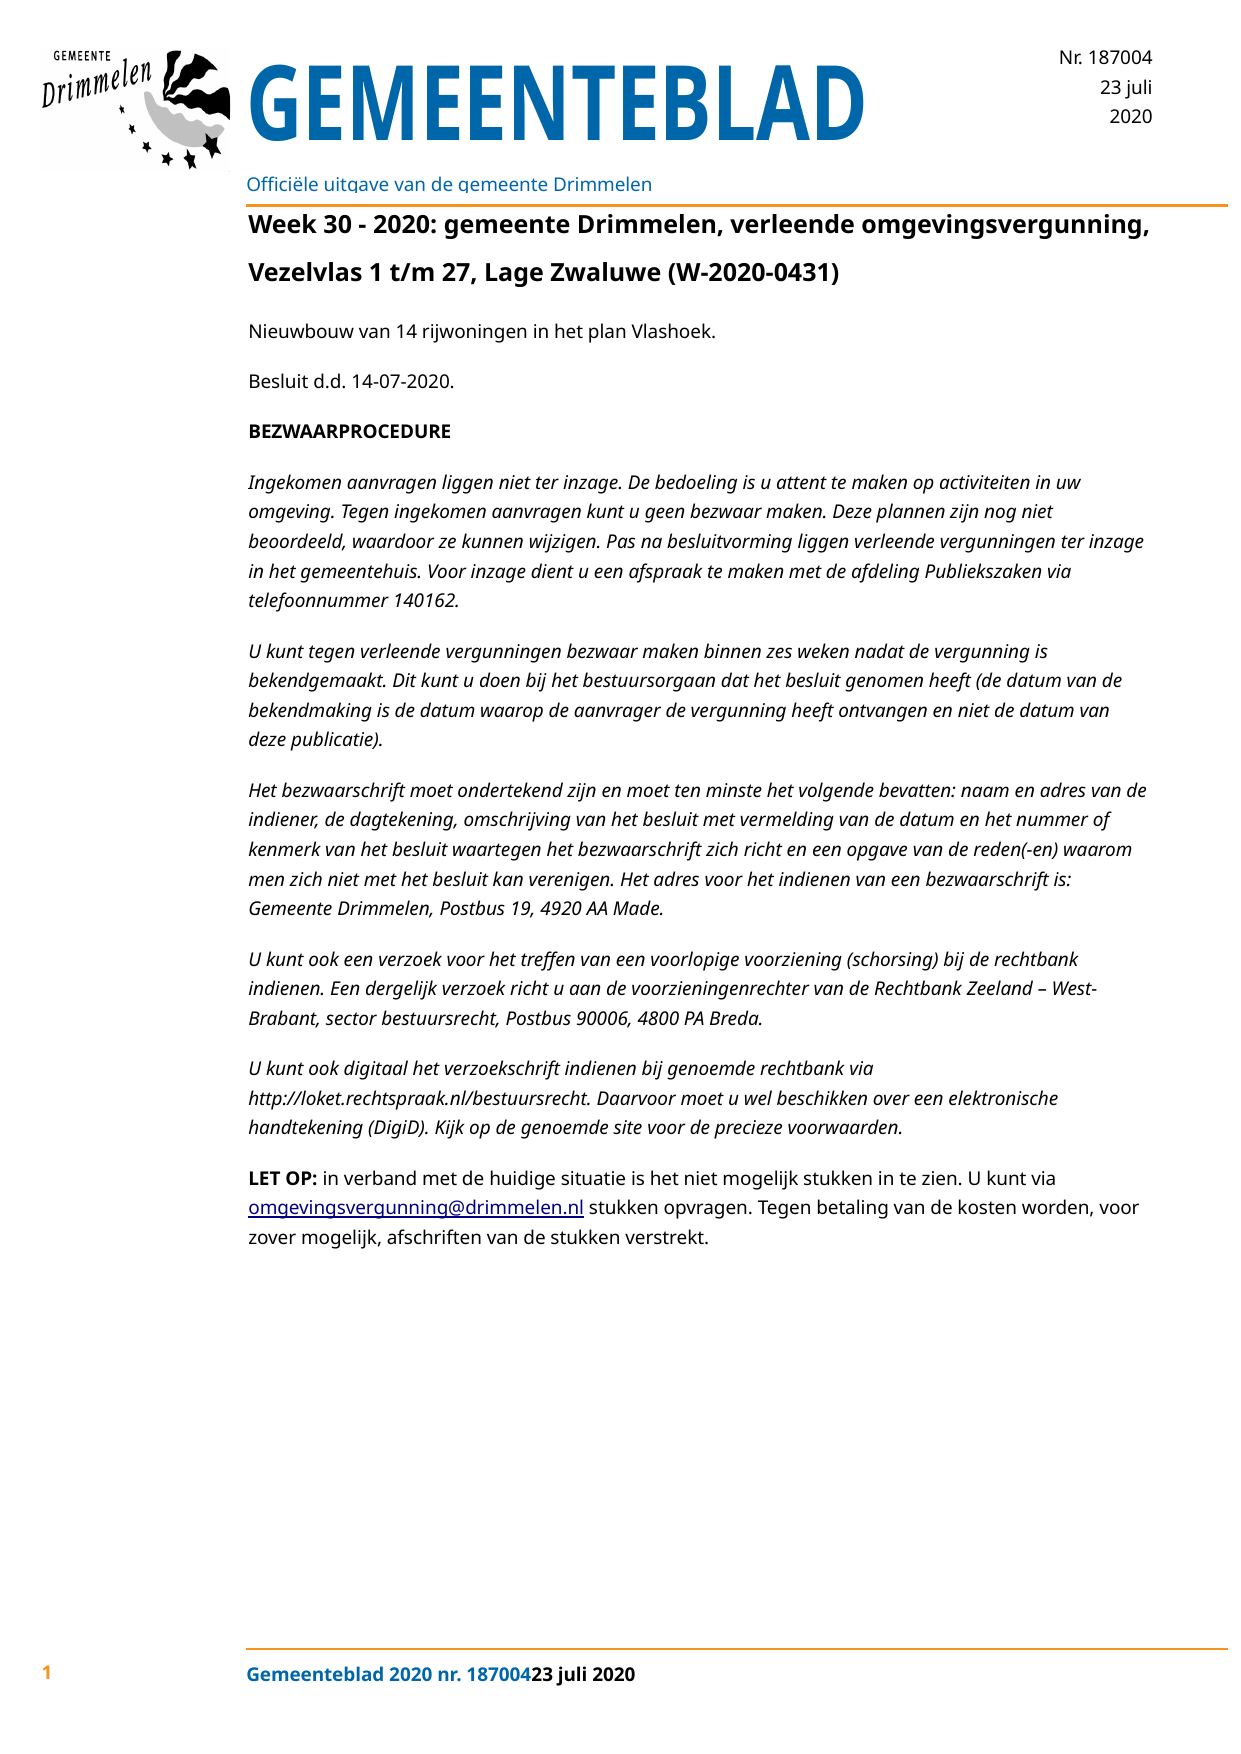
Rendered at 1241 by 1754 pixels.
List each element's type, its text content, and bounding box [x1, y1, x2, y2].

picture [41, 47, 231, 172]
text U kunt tegen verleende vergunningen bezwaar maken binnen zes weken nadat de vergunning is bekendgemaakt. Dit kunt u doen bij het bestuursorgaan dat het besluit genomen heeft (de datum van de bekendmaking is de datum waarop de aanvrager de vergunning heeft ontvangen en niet de datum van deze publicatie). [248, 638, 1152, 752]
text Besluit d.d. 14-07-2020. [248, 368, 1152, 394]
text LET OP: in verband met de huidige situatie is het niet mogelijk stukken in te zien. U kunt via omgevingsvergunning@drimmelen.nl stukken opvragen. Tegen betaling van de kosten worden, voor zover mogelijk, afschriften van de stukken verstrekt. [248, 1165, 1152, 1250]
text BEZWAARPROCEDURE [248, 419, 1152, 444]
text U kunt ook digitaal het verzoekschrift indienen bij genoemde rechtbank via http://loket.rechtspraak.nl/bestuursrecht. Daarvoor moet u wel beschikken over een elektronische handtekening (DigiD). Kijk op de genoemde site voor de precieze voorwaarden. [248, 1055, 1152, 1140]
text Het bezwaarschrift moet ondertekend zijn en moet ten minste het volgende bevatten: naam en adres van de indiener, de dagtekening, omschrijving van het besluit met vermelding van de datum en het nummer of kenmerk van het besluit waartegen het bezwaarschrift zich richt en een opgave van de reden(-en) waarom men zich niet met het besluit kan verenigen. Het adres voor het indienen van een bezwaarschrift is: Gemeente Drimmelen, Postbus 19, 4920 AA Made. [248, 777, 1152, 921]
text Week 30 - 2020: gemeente Drimmelen, verleende omgevingsvergunning, Vezelvlas 1 t/m 27, Lage Zwaluwe (W-2020-0431) [248, 207, 1152, 288]
text Nieuwbouw van 14 rijwoningen in het plan Vlashoek. [248, 318, 1152, 344]
text Ingekomen aanvragen liggen niet ter inzage. De bedoeling is u attent te maken op activiteiten in uw omgeving. Tegen ingekomen aanvragen kunt u geen bezwaar maken. Deze plannen zijn nog niet beoordeeld, waardoor ze kunnen wijzigen. Pas na besluitvorming liggen verleende vergunningen ter inzage in het gemeentehuis. Voor inzage dient u een afspraak te maken met de afdeling Publiekszaken via telefoonnummer 140162. [248, 469, 1152, 613]
text U kunt ook een verzoek voor het treffen van een voorlopige voorziening (schorsing) bij de rechtbank indienen. Een dergelijk verzoek richt u aan de voorzieningenrechter van de Rechtbank Zeeland – West-Brabant, sector bestuursrecht, Postbus 90006, 4800 PA Breda. [248, 946, 1152, 1031]
